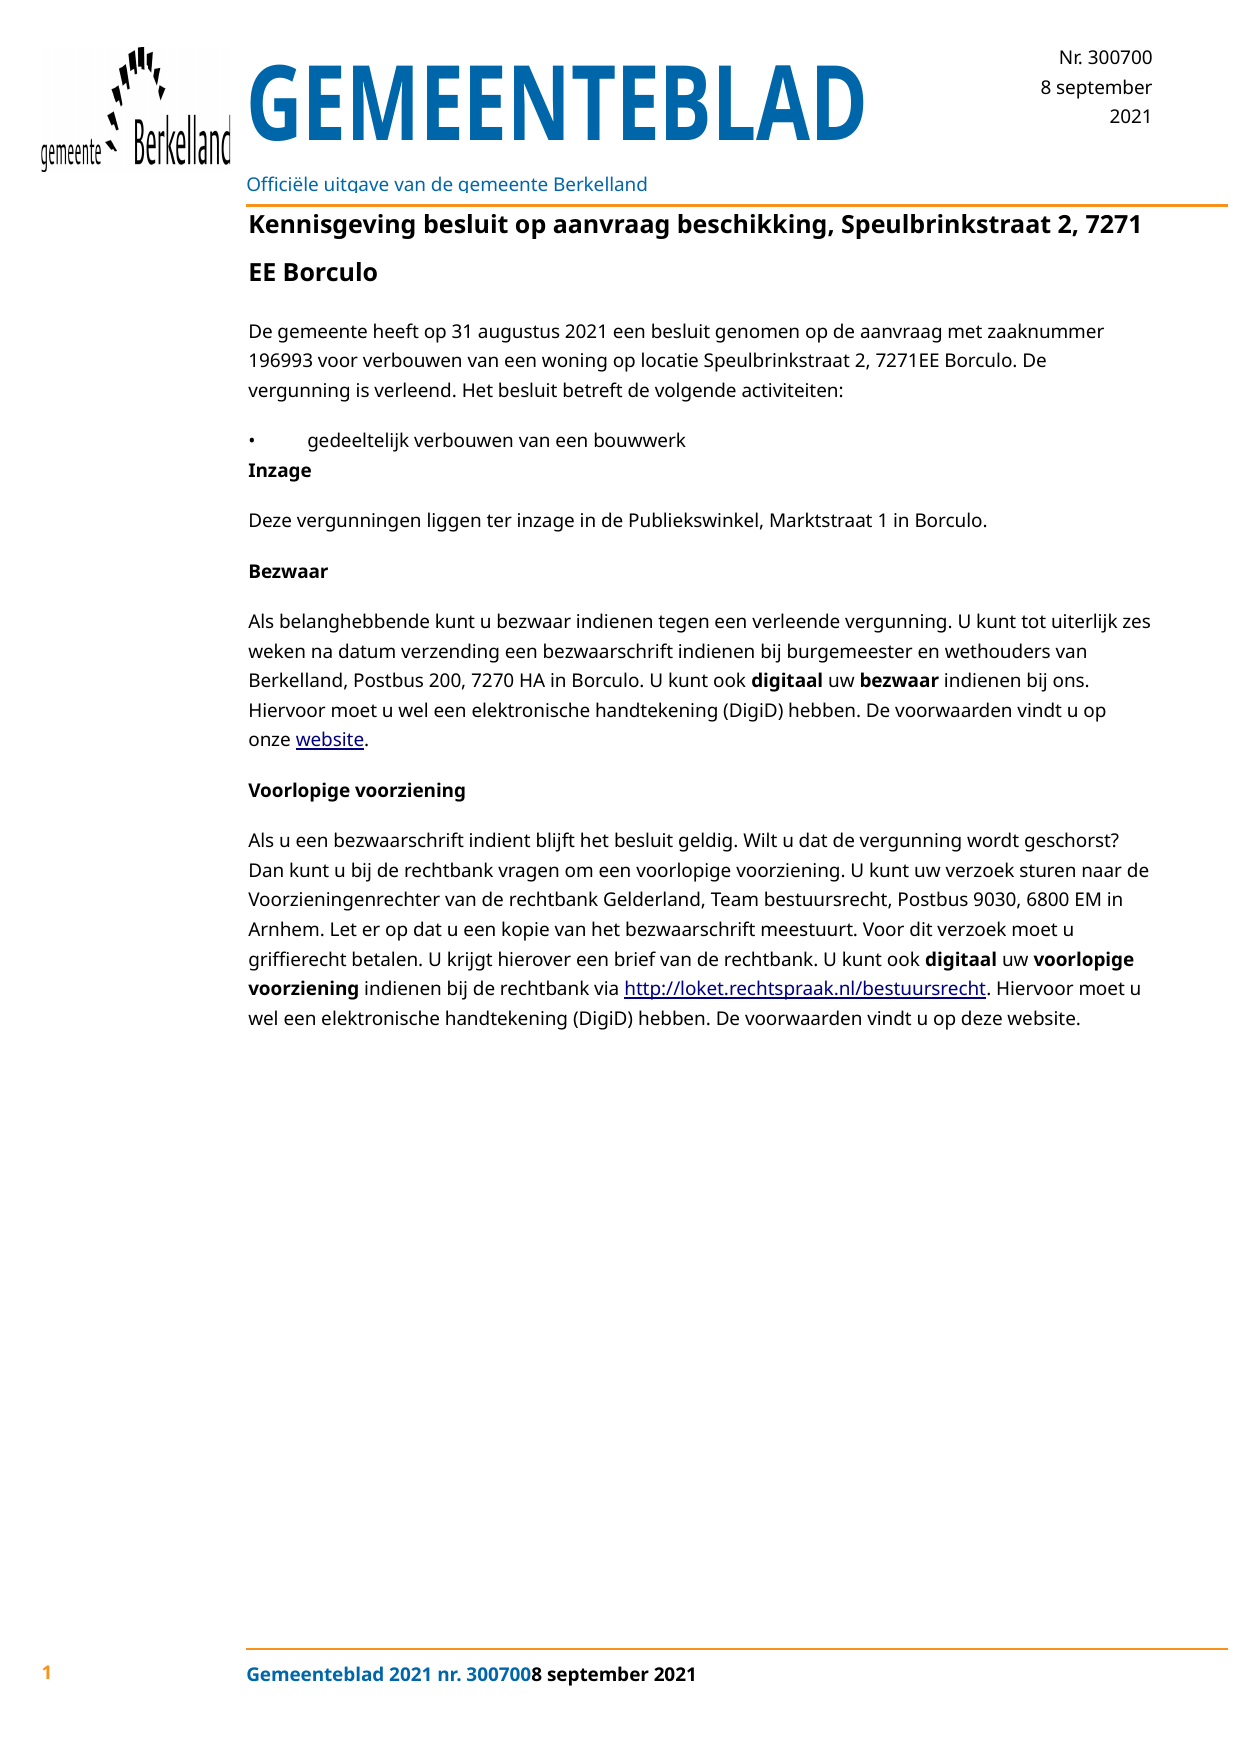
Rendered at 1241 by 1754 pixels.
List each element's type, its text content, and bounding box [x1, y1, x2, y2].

text Bezwaar [248, 558, 1152, 584]
text De gemeente heeft op 31 augustus 2021 een besluit genomen op de aanvraag met zaaknummer 196993 voor verbouwen van een woning op locatie Speulbrinkstraat 2, 7271EE Borculo. De vergunning is verleend. Het besluit betreft de volgende activiteiten: [248, 318, 1152, 403]
text Voorlopige voorziening [248, 777, 1152, 803]
text Deze vergunningen liggen ter inzage in de Publiekswinkel, Marktstraat 1 in Borculo. [248, 507, 1152, 533]
text Kennisgeving besluit op aanvraag beschikking, Speulbrinkstraat 2, 7271 EE Borculo [248, 207, 1152, 288]
text Inzage [248, 457, 1152, 483]
text Als belanghebbende kunt u bezwaar indienen tegen een verleende vergunning. U kunt tot uiterlijk zes weken na datum verzending een bezwaarschrift indienen bij burgemeester en wethouders van Berkelland, Postbus 200, 7270 HA in Borculo. U kunt ook digitaal uw bezwaar indienen bij ons. Hiervoor moet u wel een elektronische handtekening (DigiD) hebben. De voorwaarden vindt u op onze website. [248, 608, 1152, 752]
picture [41, 47, 231, 172]
list gedeeltelijk verbouwen van een bouwwerk [248, 427, 1152, 453]
text Als u een bezwaarschrift indient blijft het besluit geldig. Wilt u dat de vergunning wordt geschorst? Dan kunt u bij de rechtbank vragen om een voorlopige voorziening. U kunt uw verzoek sturen naar de Voorzieningenrechter van de rechtbank Gelderland, Team bestuursrecht, Postbus 9030, 6800 EM in Arnhem. Let er op dat u een kopie van het bezwaarschrift meestuurt. Voor dit verzoek moet u griffierecht betalen. U krijgt hierover een brief van de rechtbank. U kunt ook digitaal uw voorlopige voorziening indienen bij de rechtbank via http://loket.rechtspraak.nl/bestuursrecht. Hiervoor moet u wel een elektronische handtekening (DigiD) hebben. De voorwaarden vindt u op deze website. [248, 827, 1152, 1031]
